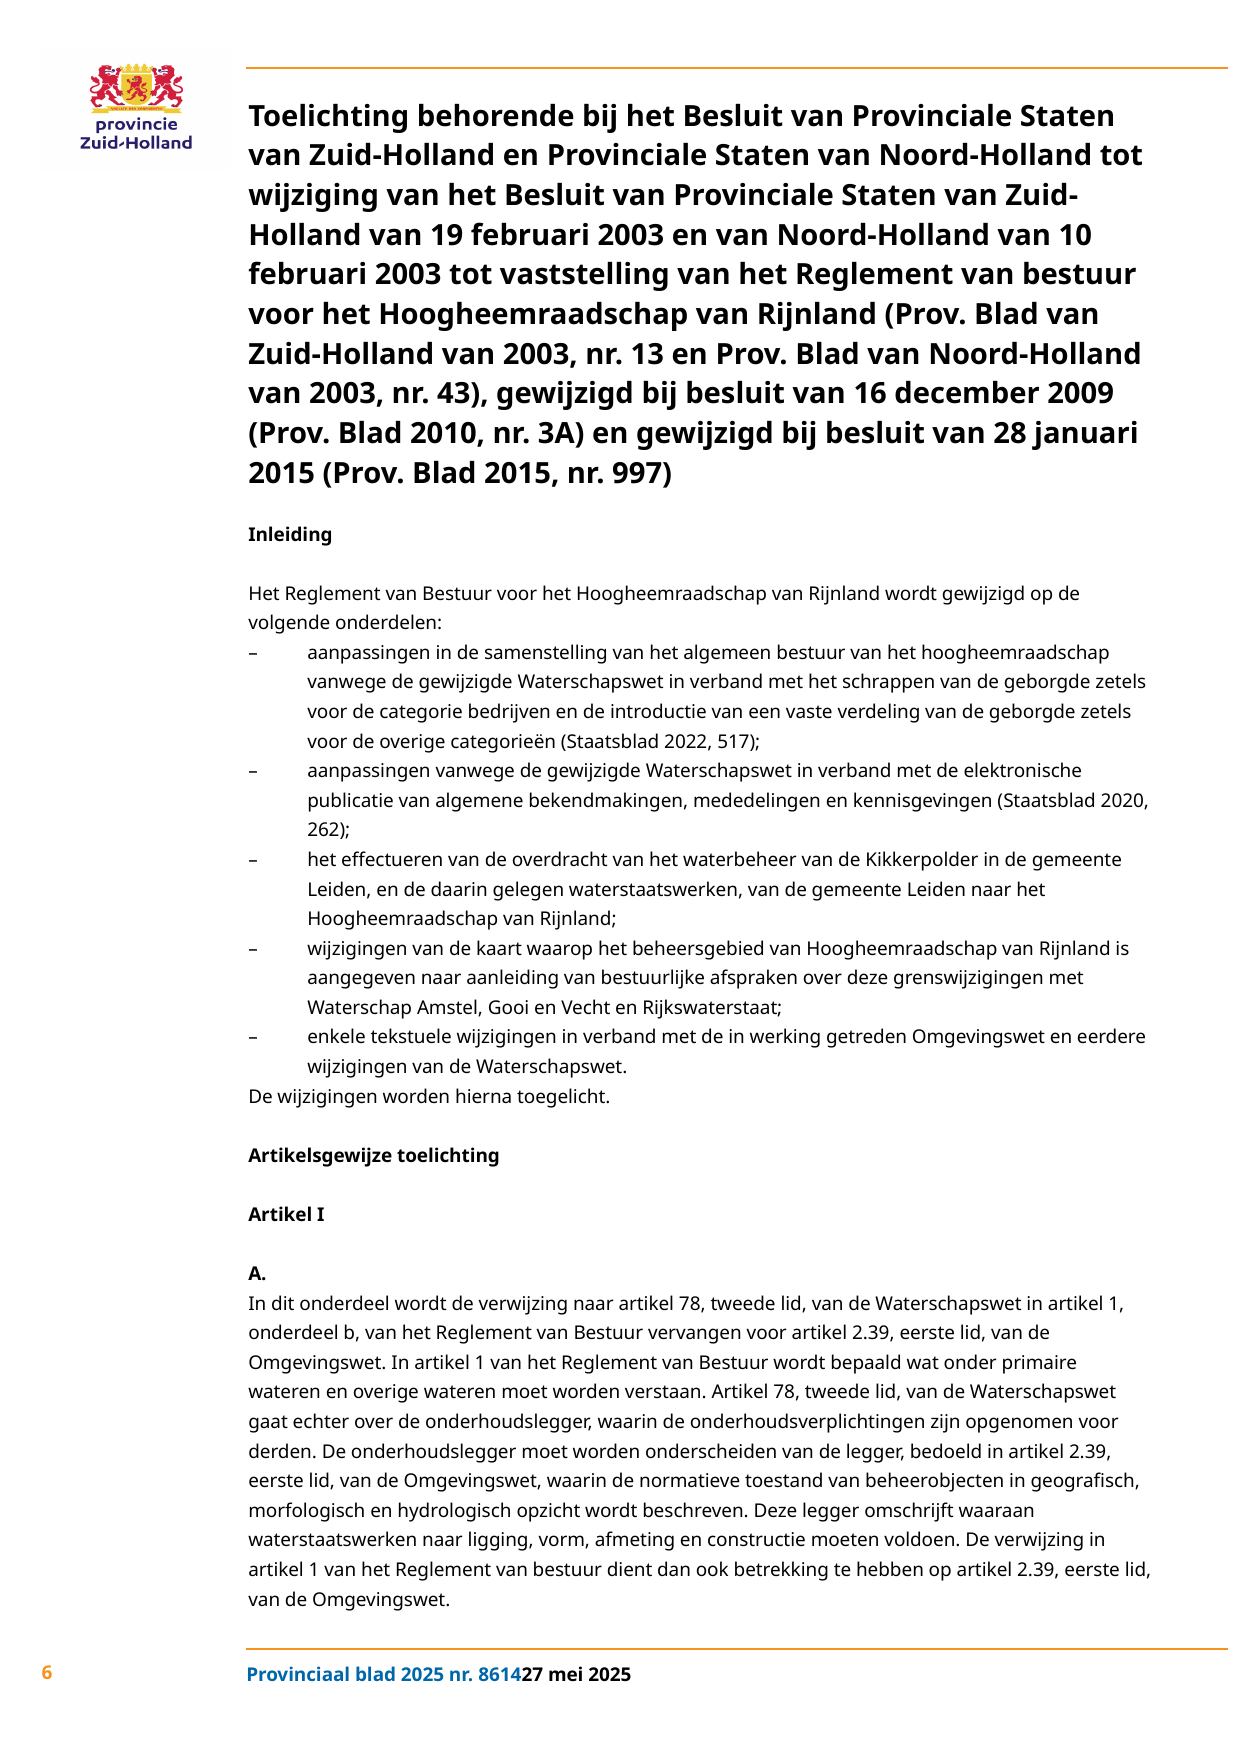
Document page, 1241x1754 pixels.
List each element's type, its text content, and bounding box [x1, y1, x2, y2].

text Het Reglement van Bestuur voor het Hoogheemraadschap van Rijnland wordt gewijzigd op de volgende onderdelen: [248, 580, 1152, 635]
text In dit onderdeel wordt de verwijzing naar artikel 78, tweede lid, van de Waterschapswet in artikel 1, onderdeel b, van het Reglement van Bestuur vervangen voor artikel 2.39, eerste lid, van de Omgevingswet. In artikel 1 van het Reglement van Bestuur wordt bepaald wat onder primaire wateren en overige wateren moet worden verstaan. Artikel 78, tweede lid, van de Waterschapswet gaat echter over de onderhoudslegger, waarin de onderhoudsverplichtingen zijn opgenomen voor derden. De onderhoudslegger moet worden onderscheiden van de legger, bedoeld in artikel 2.39, eerste lid, van de Omgevingswet, waarin de normatieve toestand van beheerobjecten in geografisch, morfologisch en hydrologisch opzicht wordt beschreven. Deze legger omschrijft waaraan waterstaatswerken naar ligging, vorm, afmeting en constructie moeten voldoen. De verwijzing in artikel 1 van het Reglement van bestuur dient dan ook betrekking te hebben op artikel 2.39, eerste lid, van de Omgevingswet. [248, 1290, 1152, 1612]
list aanpassingen in de samenstelling van het algemeen bestuur van het hoogheemraadschap vanwege de gewijzigde Waterschapswet in verband met het schrappen van de geborgde zetels voor de categorie bedrijven en de introductie van een vaste verdeling van de geborgde zetels voor de overige categorieën (Staatsblad 2022, 517); [248, 639, 1152, 754]
list aanpassingen vanwege de gewijzigde Waterschapswet in verband met de elektronische publicatie van algemene bekendmakingen, mededelingen en kennisgevingen (Staatsblad 2020, 262); [248, 757, 1152, 842]
text Toelichting behorende bij het Besluit van Provinciale Staten van Zuid-Holland en Provinciale Staten van Noord-Holland tot wijziging van het Besluit van Provinciale Staten van Zuid-Holland van 19 februari 2003 en van Noord-Holland van 10 februari 2003 tot vaststelling van het Reglement van bestuur voor het Hoogheemraadschap van Rijnland (Prov. Blad van Zuid-Holland van 2003, nr. 13 en Prov. Blad van Noord-Holland van 2003, nr. 43), gewijzigd bij besluit van 16 december 2009 (Prov. Blad 2010, nr. 3A) en gewijzigd bij besluit van 28 januari 2015 (Prov. Blad 2015, nr. 997) [248, 95, 1152, 492]
text A. [248, 1260, 1152, 1286]
picture [41, 47, 231, 172]
text Artikel I [248, 1201, 1152, 1227]
text Artikelsgewijze toelichting [248, 1142, 1152, 1168]
list het effectueren van de overdracht van het waterbeheer van de Kikkerpolder in de gemeente Leiden, en de daarin gelegen waterstaatswerken, van de gemeente Leiden naar het Hoogheemraadschap van Rijnland; [248, 846, 1152, 931]
list wijzigingen van de kaart waarop het beheersgebied van Hoogheemraadschap van Rijnland is aangegeven naar aanleiding van bestuurlijke afspraken over deze grenswijzigingen met Waterschap Amstel, Gooi en Vecht en Rijkswaterstaat; [248, 935, 1152, 1020]
text De wijzigingen worden hierna toegelicht. [248, 1083, 1152, 1109]
list enkele tekstuele wijzigingen in verband met de in werking getreden Omgevingswet en eerdere wijzigingen van de Waterschapswet. [248, 1024, 1152, 1079]
text Inleiding [248, 521, 1152, 547]
